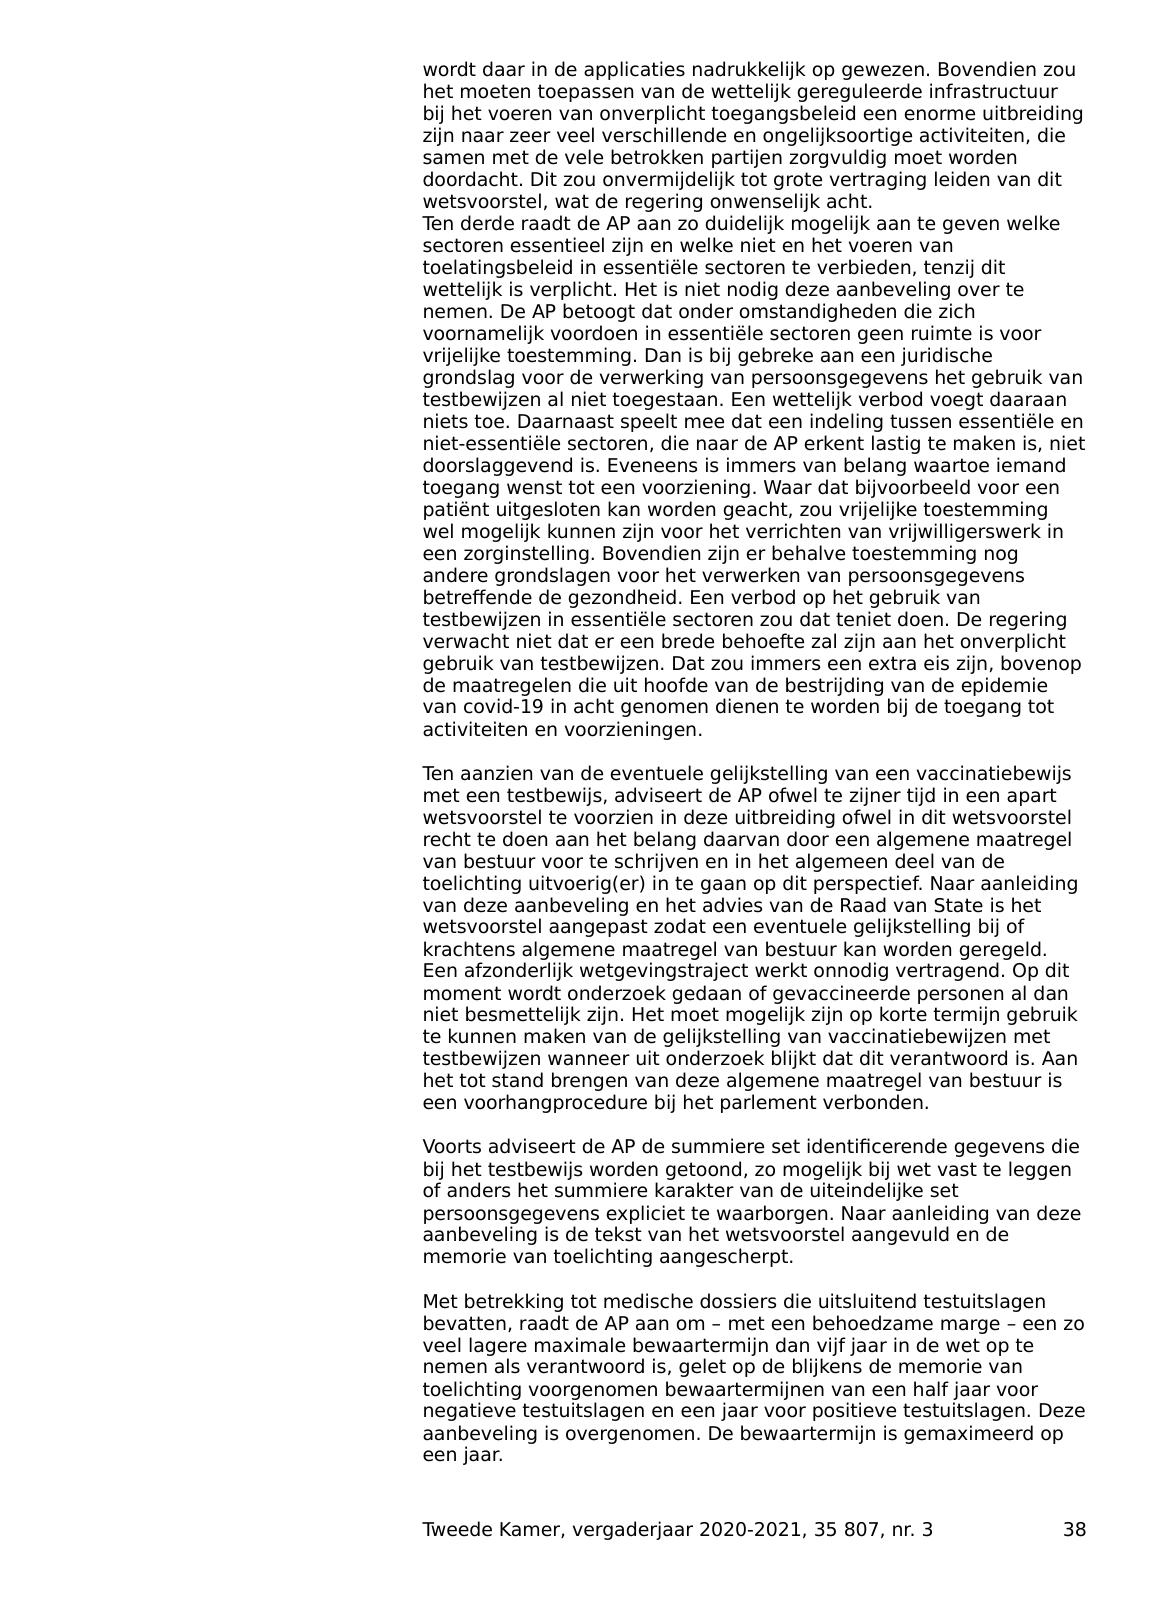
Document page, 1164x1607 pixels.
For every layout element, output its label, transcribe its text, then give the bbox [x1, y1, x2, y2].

text wordt daar in de applicaties nadrukkelijk op gewezen. Bovendien zou het moeten toepassen van de wettelijk gereguleerde infrastructuur bij het voeren van onverplicht toegangsbeleid een enorme uitbreiding zijn naar zeer veel verschillende en ongelijksoortige activiteiten, die samen met de vele betrokken partijen zorgvuldig moet worden doordacht. Dit zou onvermijdelijk tot grote vertraging leiden van dit wetsvoorstel, wat de regering onwenselijk acht. [422, 59, 1087, 213]
text Voorts adviseert de AP de summiere set identificerende gegevens die bij het testbewijs worden getoond, zo mogelijk bij wet vast te leggen of anders het summiere karakter van de uiteindelijke set persoonsgegevens expliciet te waarborgen. Naar aanleiding van deze aanbeveling is de tekst van het wetsvoorstel aangevuld en de memorie van toelichting aangescherpt. [422, 1136, 1087, 1268]
text Ten aanzien van de eventuele gelijkstelling van een vaccinatiebewijs met een testbewijs, adviseert de AP ofwel te zijner tijd in een apart wetsvoorstel te voorzien in deze uitbreiding ofwel in dit wetsvoorstel recht te doen aan het belang daarvan door een algemene maatregel van bestuur voor te schrijven en in het algemeen deel van de toelichting uitvoerig(er) in te gaan op dit perspectief. Naar aanleiding van deze aanbeveling en het advies van de Raad van State is het wetsvoorstel aangepast zodat een eventuele gelijkstelling bij of krachtens algemene maatregel van bestuur kan worden geregeld. Een afzonderlijk wetgevingstraject werkt onnodig vertragend. Op dit moment wordt onderzoek gedaan of gevaccineerde personen al dan niet besmettelijk zijn. Het moet mogelijk zijn op korte termijn gebruik te kunnen maken van de gelijkstelling van vaccinatiebewijzen met testbewijzen wanneer uit onderzoek blijkt dat dit verantwoord is. Aan het tot stand brengen van deze algemene maatregel van bestuur is een voorhangprocedure bij het parlement verbonden. [422, 763, 1087, 1114]
text Ten derde raadt de AP aan zo duidelijk mogelijk aan te geven welke sectoren essentieel zijn en welke niet en het voeren van toelatingsbeleid in essentiële sectoren te verbieden, tenzij dit wettelijk is verplicht. Het is niet nodig deze aanbeveling over te nemen. De AP betoogt dat onder omstandigheden die zich voornamelijk voordoen in essentiële sectoren geen ruimte is voor vrijelijke toestemming. Dan is bij gebreke aan een juridische grondslag voor de verwerking van persoonsgegevens het gebruik van testbewijzen al niet toegestaan. Een wettelijk verbod voegt daaraan niets toe. Daarnaast speelt mee dat een indeling tussen essentiële en niet-essentiële sectoren, die naar de AP erkent lastig te maken is, niet doorslaggevend is. Eveneens is immers van belang waartoe iemand toegang wenst tot een voorziening. Waar dat bijvoorbeeld voor een patiënt uitgesloten kan worden geacht, zou vrijelijke toestemming wel mogelijk kunnen zijn voor het verrichten van vrijwilligerswerk in een zorginstelling. Bovendien zijn er behalve toestemming nog andere grondslagen voor het verwerken van persoonsgegevens betreffende de gezondheid. Een verbod op het gebruik van testbewijzen in essentiële sectoren zou dat teniet doen. De regering verwacht niet dat er een brede behoefte zal zijn aan het onverplicht gebruik van testbewijzen. Dat zou immers een extra eis zijn, bovenop de maatregelen die uit hoofde van de bestrijding van de epidemie van covid-19 in acht genomen dienen te worden bij de toegang tot activiteiten en voorzieningen. [422, 213, 1087, 740]
text Met betrekking tot medische dossiers die uitsluitend testuitslagen bevatten, raadt de AP aan om – met een behoedzame marge – een zo veel lagere maximale bewaartermijn dan vijf jaar in de wet op te nemen als verantwoord is, gelet op de blijkens de memorie van toelichting voorgenomen bewaartermijnen van een half jaar voor negatieve testuitslagen en een jaar voor positieve testuitslagen. Deze aanbeveling is overgenomen. De bewaartermijn is gemaximeerd op een jaar. [422, 1291, 1087, 1466]
